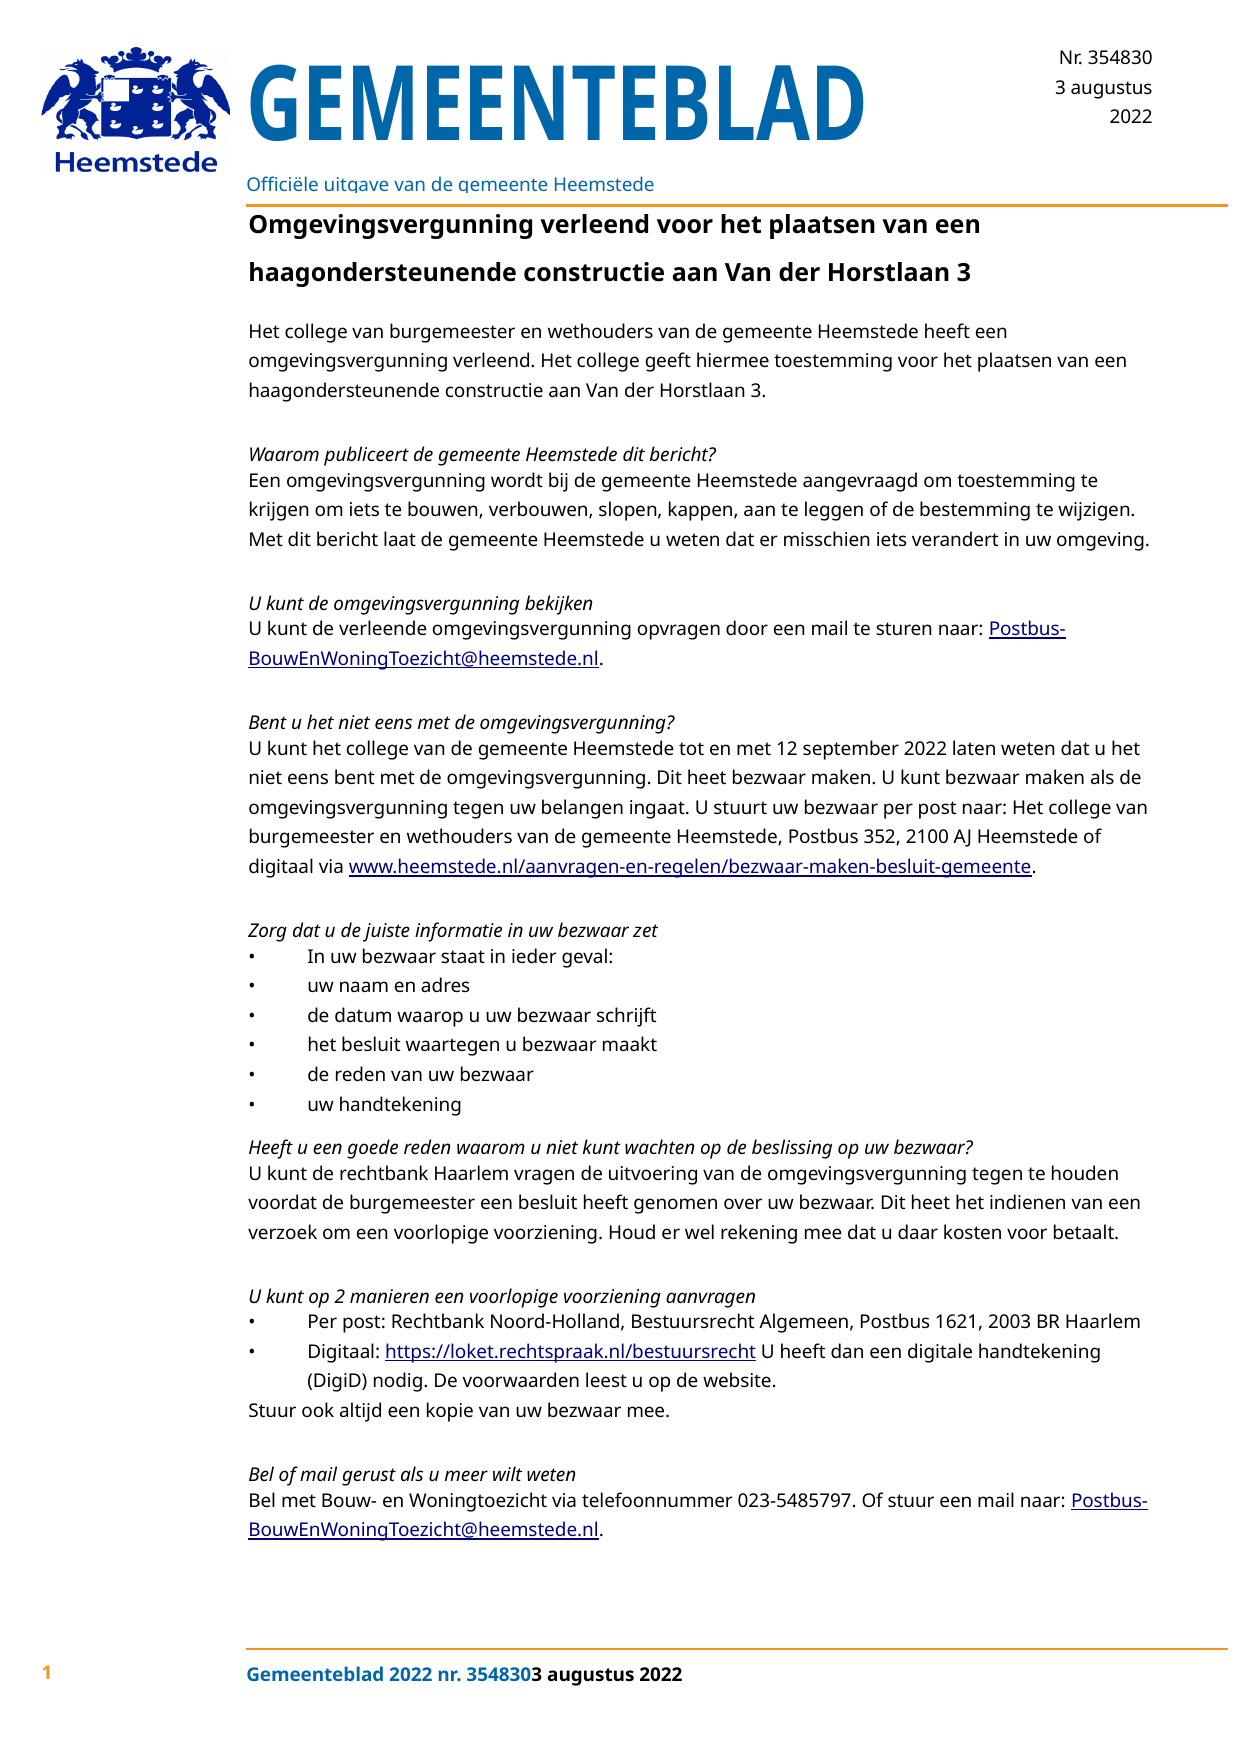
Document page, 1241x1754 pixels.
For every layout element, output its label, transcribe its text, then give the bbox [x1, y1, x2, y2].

list uw naam en adres [248, 972, 1152, 998]
text Waarom publiceert de gemeente Heemstede dit bericht? [248, 441, 1152, 467]
text U kunt op 2 manieren een voorlopige voorziening aanvragen [248, 1283, 1152, 1308]
text Heeft u een goede reden waarom u niet kunt wachten op de beslissing op uw bezwaar? [248, 1134, 1152, 1160]
list Per post: Rechtbank Noord-Holland, Bestuursrecht Algemeen, Postbus 1621, 2003 BR Haarlem [248, 1308, 1152, 1334]
text Bel met Bouw- en Woningtoezicht via telefoonnummer 023-5485797. Of stuur een mail naar: Postbus-BouwEnWoningToezicht@heemstede.nl. [248, 1487, 1152, 1542]
list uw handtekening [248, 1091, 1152, 1117]
text Bent u het niet eens met de omgevingsvergunning? [248, 709, 1152, 735]
text U kunt de verleende omgevingsvergunning opvragen door een mail te sturen naar: Postbus-BouwEnWoningToezicht@heemstede.nl. [248, 616, 1152, 671]
list Digitaal: https://loket.rechtspraak.nl/bestuursrecht U heeft dan een digitale handtekening (DigiD) nodig. De voorwaarden leest u op de website. [248, 1338, 1152, 1393]
text Bel of mail gerust als u meer wilt weten [248, 1461, 1152, 1487]
list de reden van uw bezwaar [248, 1061, 1152, 1087]
picture [41, 47, 231, 172]
text U kunt de omgevingsvergunning bekijken [248, 590, 1152, 616]
text Zorg dat u de juiste informatie in uw bezwaar zet [248, 917, 1152, 943]
text U kunt het college van de gemeente Heemstede tot en met 12 september 2022 laten weten dat u het niet eens bent met de omgevingsvergunning. Dit heet bezwaar maken. U kunt bezwaar maken als de omgevingsvergunning tegen uw belangen ingaat. U stuurt uw bezwaar per post naar: Het college van burgemeester en wethouders van de gemeente Heemstede, Postbus 352, 2100 AJ Heemstede of digitaal via www.heemstede.nl/aanvragen-en-regelen/bezwaar-maken-besluit-gemeente. [248, 735, 1152, 879]
text Stuur ook altijd een kopie van uw bezwaar mee. [248, 1397, 1152, 1423]
text U kunt de rechtbank Haarlem vragen de uitvoering van de omgevingsvergunning tegen te houden voordat de burgemeester een besluit heeft genomen over uw bezwaar. Dit heet het indienen van een verzoek om een voorlopige voorziening. Houd er wel rekening mee dat u daar kosten voor betaalt. [248, 1160, 1152, 1244]
text Het college van burgemeester en wethouders van de gemeente Heemstede heeft een omgevingsvergunning verleend. Het college geeft hiermee toestemming voor het plaatsen van een haagondersteunende constructie aan Van der Horstlaan 3. [248, 318, 1152, 403]
list In uw bezwaar staat in ieder geval: [248, 943, 1152, 969]
text Omgevingsvergunning verleend voor het plaatsen van een haagondersteunende constructie aan Van der Horstlaan 3 [248, 207, 1152, 288]
list het besluit waartegen u bezwaar maakt [248, 1032, 1152, 1057]
text Een omgevingsvergunning wordt bij de gemeente Heemstede aangevraagd om toestemming te krijgen om iets te bouwen, verbouwen, slopen, kappen, aan te leggen of de bestemming te wijzigen. Met dit bericht laat de gemeente Heemstede u weten dat er misschien iets verandert in uw omgeving. [248, 467, 1152, 552]
list de datum waarop u uw bezwaar schrijft [248, 1002, 1152, 1028]
